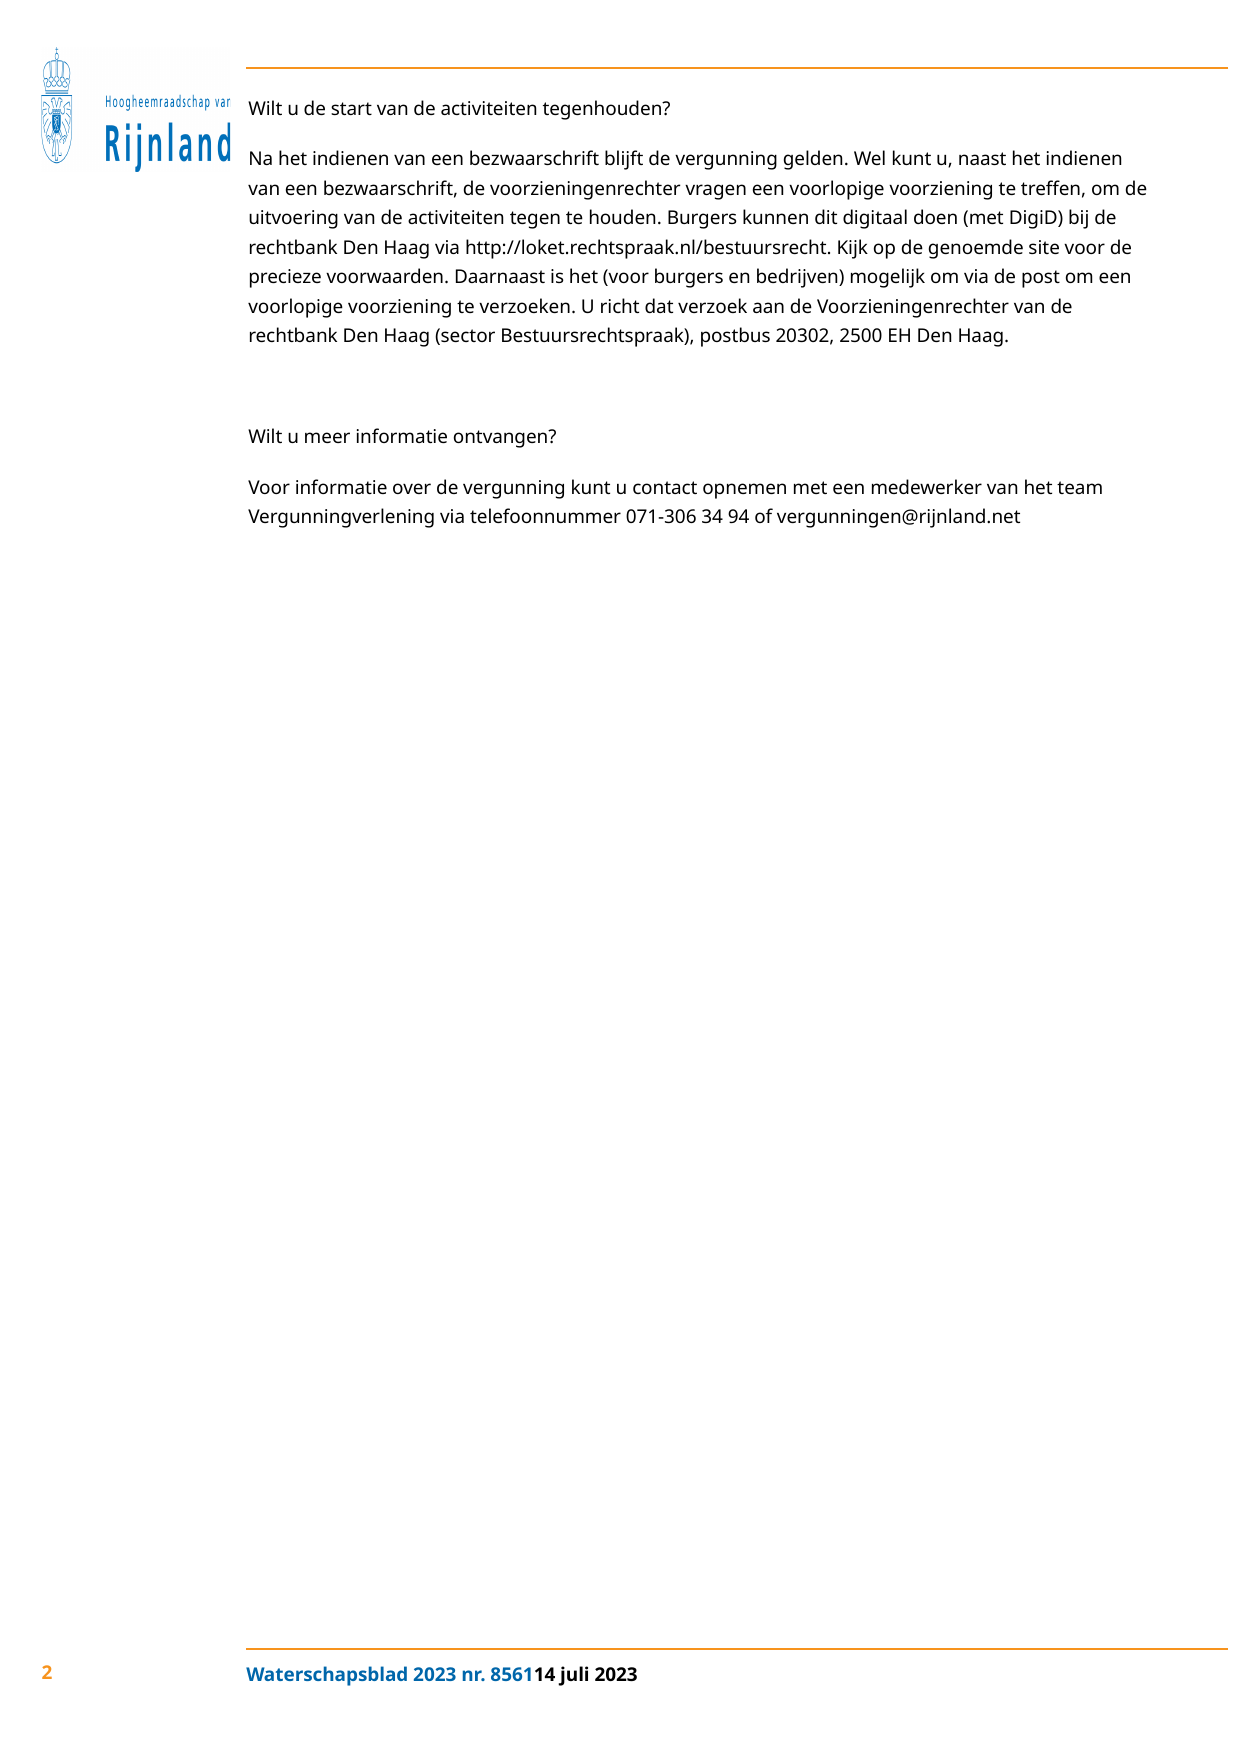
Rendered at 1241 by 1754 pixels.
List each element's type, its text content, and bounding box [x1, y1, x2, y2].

text Na het indienen van een bezwaarschrift blijft de vergunning gelden. Wel kunt u, naast het indienen van een bezwaarschrift, de voorzieningenrechter vragen een voorlopige voorziening te treffen, om de uitvoering van de activiteiten tegen te houden. Burgers kunnen dit digitaal doen (met DigiD) bij de rechtbank Den Haag via http://loket.rechtspraak.nl/bestuursrecht. Kijk op de genoemde site voor de precieze voorwaarden. Daarnaast is het (voor burgers en bedrijven) mogelijk om via de post om een voorlopige voorziening te verzoeken. U richt dat verzoek aan de Voorzieningenrechter van de rechtbank Den Haag (sector Bestuursrechtspraak), postbus 20302, 2500 EH Den Haag. [248, 145, 1152, 348]
text Wilt u meer informatie ontvangen? [248, 423, 1152, 449]
picture [41, 47, 231, 172]
text Wilt u de start van de activiteiten tegenhouden? [248, 95, 1152, 121]
text Voor informatie over de vergunning kunt u contact opnemen met een medewerker van het team Vergunningverlening via telefoonnummer 071-306 34 94 of vergunningen@rijnland.net [248, 474, 1152, 529]
